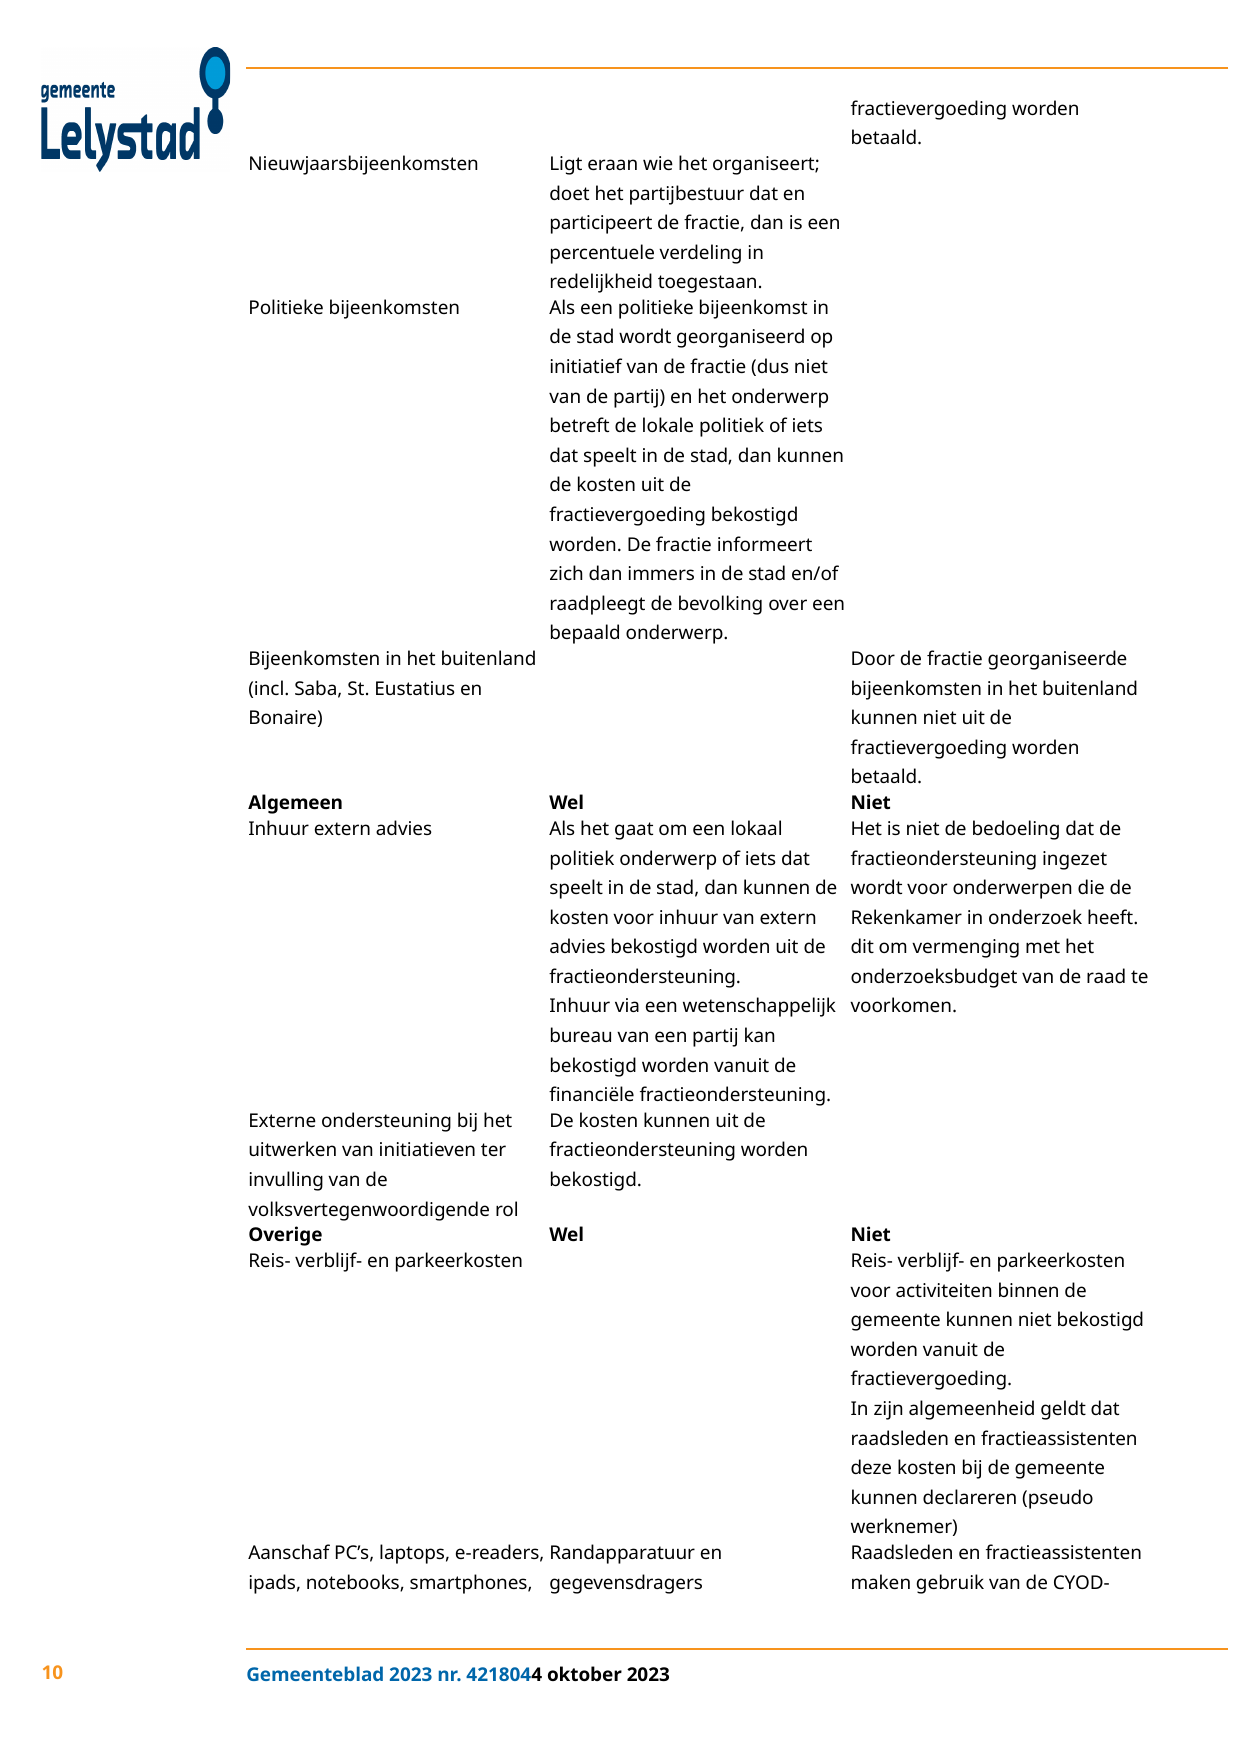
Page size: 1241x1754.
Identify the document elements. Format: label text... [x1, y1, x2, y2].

table_cell [248, 95, 549, 150]
table_cell Overige [248, 1222, 549, 1247]
table_cell [850, 150, 1152, 294]
table_cell Nieuwjaarsbijeenkomsten [248, 150, 549, 294]
table_cell Niet [850, 789, 1152, 815]
table_cell Aanschaf PC’s, laptops, e-readers, ipads, notebooks, smartphones, [248, 1539, 549, 1594]
table_cell Niet [850, 1222, 1152, 1247]
table_cell Het is niet de bedoeling dat de fractieondersteuning ingezet wordt voor onderwerpen die de Rekenkamer in onderzoek heeft. dit om vermenging met het onderzoeksbudget van de raad te voorkomen. [850, 815, 1152, 1107]
table_cell Wel [549, 1222, 850, 1247]
table_cell Als een politieke bijeenkomst in de stad wordt georganiseerd op initiatief van de fractie (dus niet van de partij) en het onderwerp betreft de lokale politiek of iets dat speelt in de stad, dan kunnen de kosten uit de fractievergoeding bekostigd worden. De fractie informeert zich dan immers in de stad en/of raadpleegt de bevolking over een bepaald onderwerp. [549, 294, 850, 645]
table_cell Inhuur extern advies [248, 815, 549, 1107]
table_cell [850, 1107, 1152, 1222]
table_cell fractievergoeding worden betaald. [850, 95, 1152, 150]
table_cell [549, 645, 850, 789]
table_cell [850, 294, 1152, 645]
table_cell [549, 1247, 850, 1539]
table_cell Ligt eraan wie het organiseert; doet het partijbestuur dat en participeert de fractie, dan is een percentuele verdeling in redelijkheid toegestaan. [549, 150, 850, 294]
table_cell Als het gaat om een lokaal politiek onderwerp of iets dat speelt in de stad, dan kunnen de kosten voor inhuur van extern advies bekostigd worden uit de fractieondersteuning. Inhuur via een wetenschappelijk bureau van een partij kan bekostigd worden vanuit de financiële fractieondersteuning. [549, 815, 850, 1107]
table_cell De kosten kunnen uit de fractieondersteuning worden bekostigd. [549, 1107, 850, 1222]
table_cell Randapparatuur en gegevensdragers [549, 1539, 850, 1594]
table_cell Door de fractie georganiseerde bijeenkomsten in het buitenland kunnen niet uit de fractievergoeding worden betaald. [850, 645, 1152, 789]
table_cell [549, 95, 850, 150]
picture [41, 47, 231, 172]
table_cell Reis- verblijf- en parkeerkosten [248, 1247, 549, 1539]
table_cell Algemeen [248, 789, 549, 815]
table_cell Reis- verblijf- en parkeerkosten voor activiteiten binnen de gemeente kunnen niet bekostigd worden vanuit de fractievergoeding. In zijn algemeenheid geldt dat raadsleden en fractieassistenten deze kosten bij de gemeente kunnen declareren (pseudo werknemer) [850, 1247, 1152, 1539]
table_cell Raadsleden en fractieassistenten maken gebruik van de CYOD- [850, 1539, 1152, 1594]
table_cell Wel [549, 789, 850, 815]
table_cell Bijeenkomsten in het buitenland (incl. Saba, St. Eustatius en Bonaire) [248, 645, 549, 789]
table_cell Externe ondersteuning bij het uitwerken van initiatieven ter invulling van de volksvertegenwoordigende rol [248, 1107, 549, 1222]
table_cell Politieke bijeenkomsten [248, 294, 549, 645]
